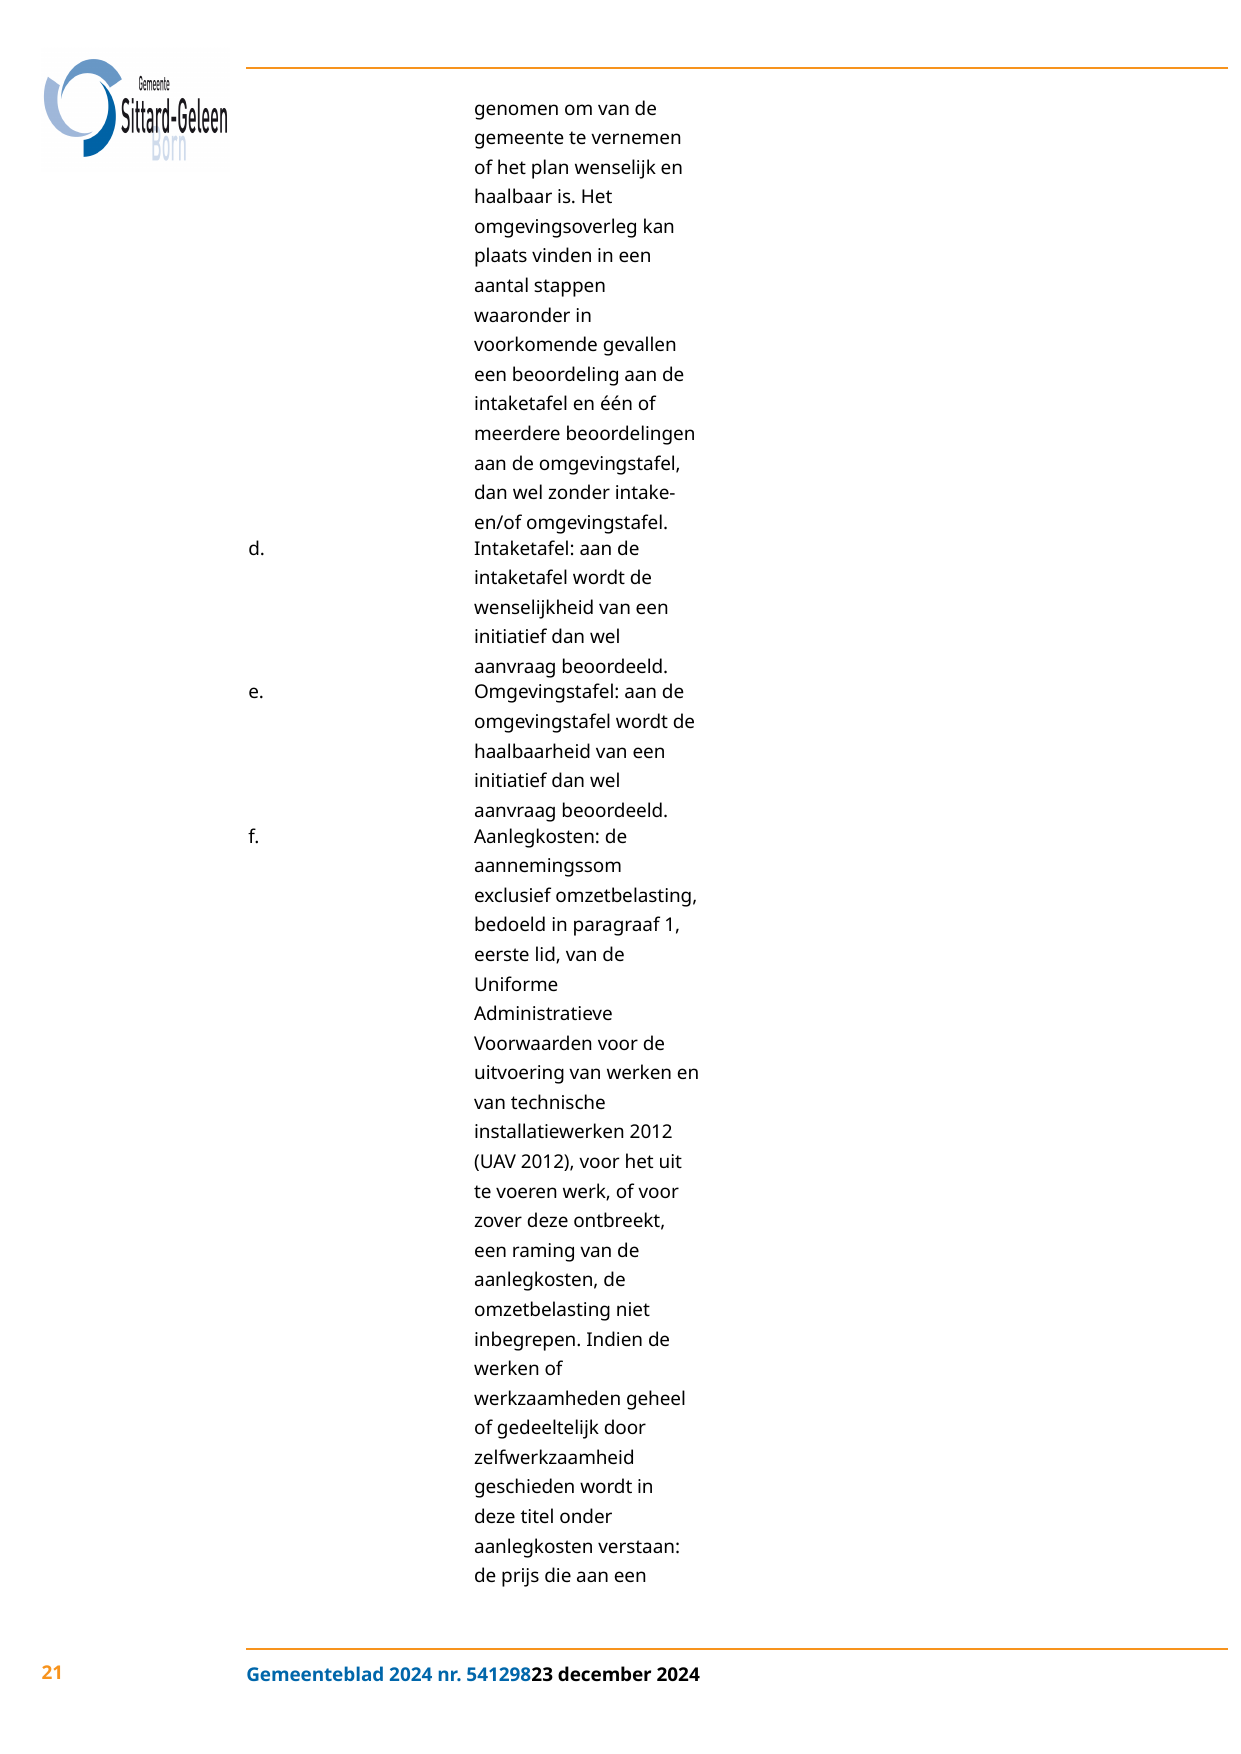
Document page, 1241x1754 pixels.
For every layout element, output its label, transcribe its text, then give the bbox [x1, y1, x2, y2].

table_cell f. [248, 823, 474, 1588]
table_cell [926, 95, 1152, 535]
table_cell Aanlegkosten: de aannemingssom exclusief omzetbelasting, bedoeld in paragraaf 1, eerste lid, van de Uniforme Administratieve Voorwaarden voor de uitvoering van werken en van technische installatiewerken 2012 (UAV 2012), voor het uit te voeren werk, of voor zover deze ontbreekt, een raming van de aanlegkosten, de omzetbelasting niet inbegrepen. Indien de werken of werkzaamheden geheel of gedeeltelijk door zelfwerkzaamheid geschieden wordt in deze titel onder aanlegkosten verstaan: de prijs die aan een [474, 823, 700, 1588]
table_cell [926, 535, 1152, 679]
table_cell Omgevingstafel: aan de omgevingstafel wordt de haalbaarheid van een initiatief dan wel aanvraag beoordeeld. [474, 679, 700, 823]
table_cell [700, 535, 926, 679]
table_cell d. [248, 535, 474, 679]
table_cell [700, 679, 926, 823]
table_cell Intaketafel: aan de intaketafel wordt de wenselijkheid van een initiatief dan wel aanvraag beoordeeld. [474, 535, 700, 679]
table_cell [926, 823, 1152, 1588]
picture [41, 47, 231, 172]
table_cell [700, 95, 926, 535]
table_cell [926, 679, 1152, 823]
table_cell [700, 823, 926, 1588]
table_cell e. [248, 679, 474, 823]
table_cell genomen om van de gemeente te vernemen of het plan wenselijk en haalbaar is. Het omgevingsoverleg kan plaats vinden in een aantal stappen waaronder in voorkomende gevallen een beoordeling aan de intaketafel en één of meerdere beoordelingen aan de omgevingstafel, dan wel zonder intake- en/of omgevingstafel. [474, 95, 700, 535]
table_cell [248, 95, 474, 535]
